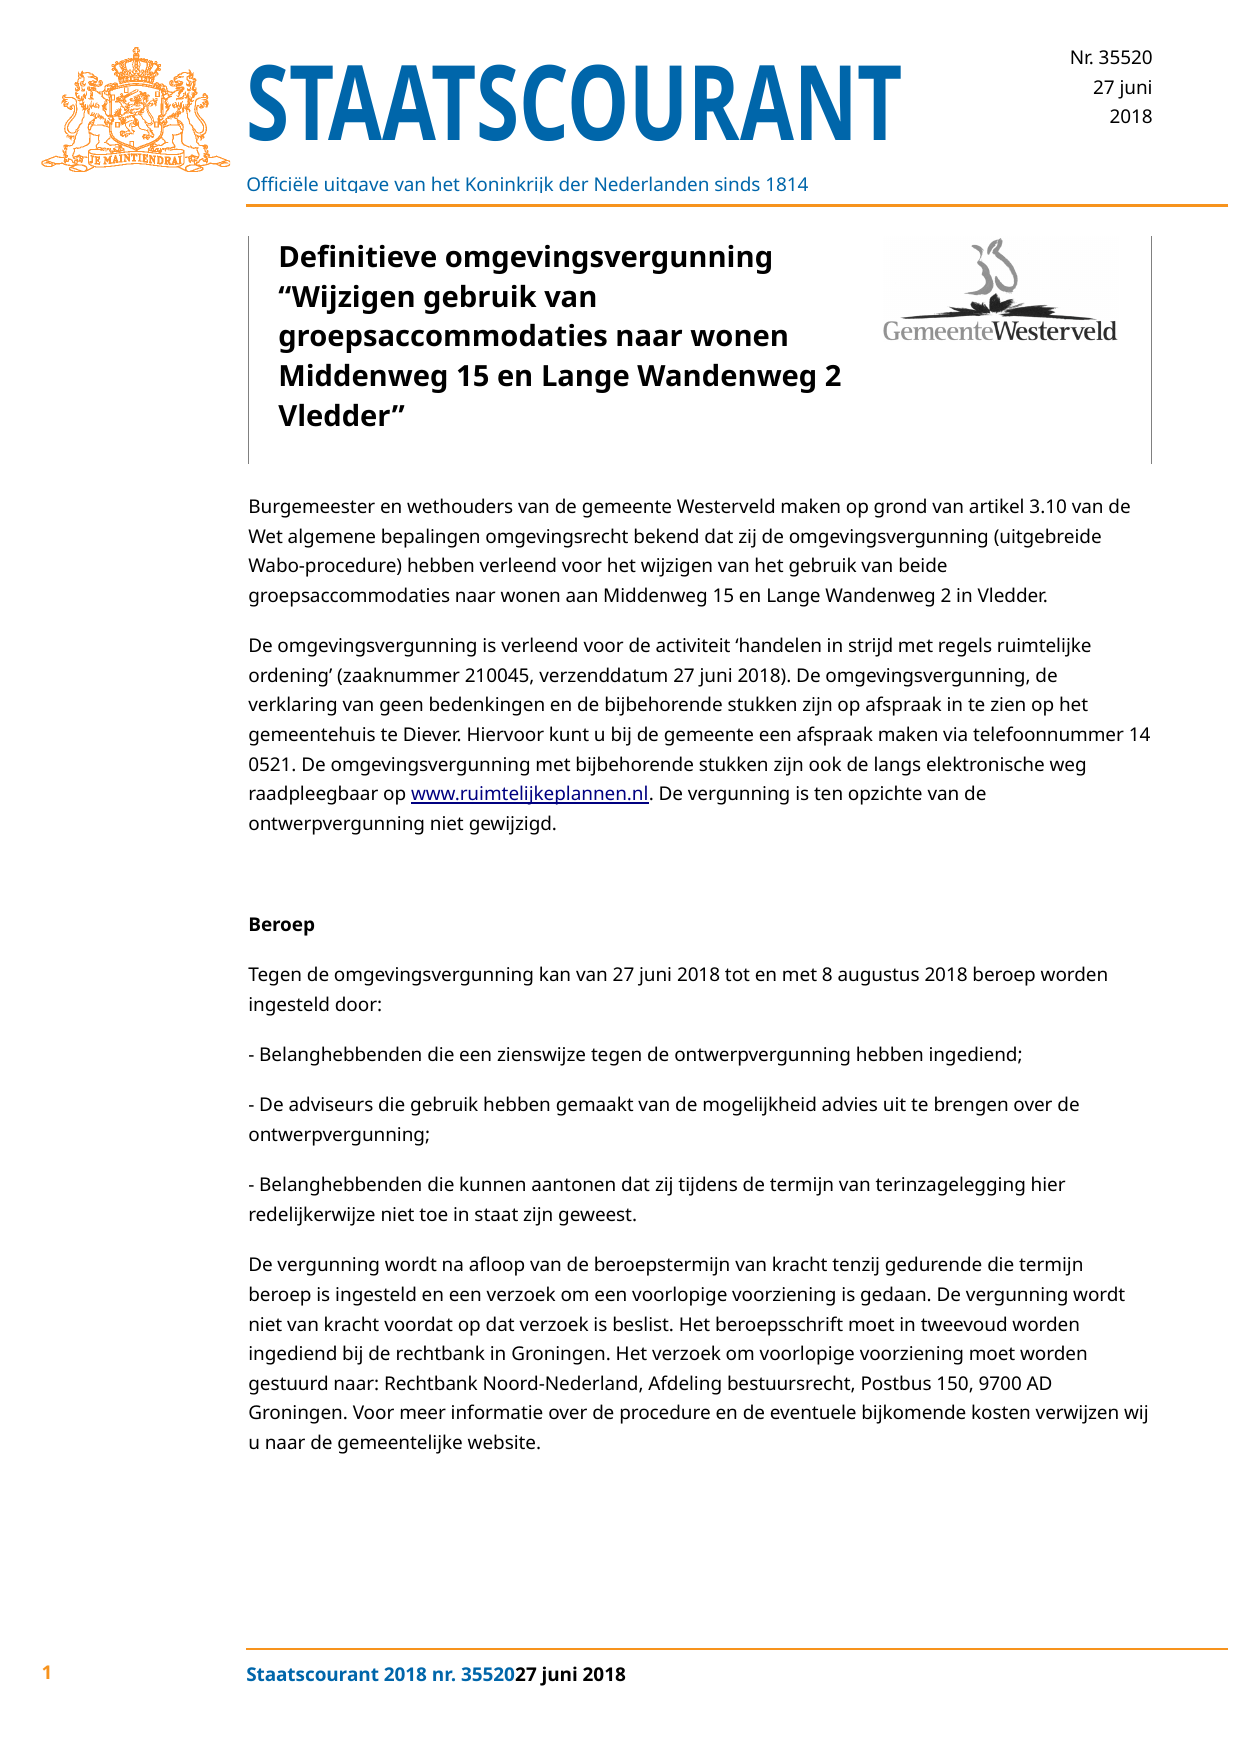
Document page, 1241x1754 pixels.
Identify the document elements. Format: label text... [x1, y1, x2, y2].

text - De adviseurs die gebruik hebben gemaakt van de mogelijkheid advies uit te brengen over de ontwerpvergunning; [248, 1092, 1152, 1147]
table_header [850, 236, 1151, 464]
picture [882, 236, 1119, 342]
text - Belanghebbenden die kunnen aantonen dat zij tijdens de termijn van terinzagelegging hier redelijkerwijze niet toe in staat zijn geweest. [248, 1172, 1152, 1227]
picture [41, 47, 231, 172]
text Burgemeester en wethouders van de gemeente Westerveld maken op grond van artikel 3.10 van de Wet algemene bepalingen omgevingsrecht bekend dat zij de omgevingsvergunning (uitgebreide Wabo-procedure) hebben verleend voor het wijzigen van het gebruik van beide groepsaccommodaties naar wonen aan Middenweg 15 en Lange Wandenweg 2 in Vledder. [248, 493, 1152, 608]
text Beroep [248, 911, 1152, 937]
text De vergunning wordt na afloop van de beroepstermijn van kracht tenzij gedurende die termijn beroep is ingesteld en een verzoek om een voorlopige voorziening is gedaan. De vergunning wordt niet van kracht voordat op dat verzoek is beslist. Het beroepsschrift moet in tweevoud worden ingediend bij de rechtbank in Groningen. Het verzoek om voorlopige voorziening moet worden gestuurd naar: Rechtbank Noord-Nederland, Afdeling bestuursrecht, Postbus 150, 9700 AD Groningen. Voor meer informatie over de procedure en de eventuele bijkomende kosten verwijzen wij u naar de gemeentelijke website. [248, 1252, 1152, 1455]
table_header Definitieve omgevingsvergunning “Wijzigen gebruik van groepsaccommodaties naar wonen Middenweg 15 en Lange Wandenweg 2 Vledder” [249, 236, 850, 464]
text Tegen de omgevingsvergunning kan van 27 juni 2018 tot en met 8 augustus 2018 beroep worden ingesteld door: [248, 961, 1152, 1017]
text - Belanghebbenden die een zienswijze tegen de ontwerpvergunning hebben ingediend; [248, 1041, 1152, 1067]
text De omgevingsvergunning is verleend voor de activiteit ‘handelen in strijd met regels ruimtelijke ordening’ (zaaknummer 210045, verzenddatum 27 juni 2018). De omgevingsvergunning, de verklaring van geen bedenkingen en de bijbehorende stukken zijn op afspraak in te zien op het gemeentehuis te Diever. Hiervoor kunt u bij de gemeente een afspraak maken via telefoonnummer 14 0521. De omgevingsvergunning met bijbehorende stukken zijn ook de langs elektronische weg raadpleegbaar op www.ruimtelijkeplannen.nl. De vergunning is ten opzichte van de ontwerpvergunning niet gewijzigd. [248, 632, 1152, 836]
